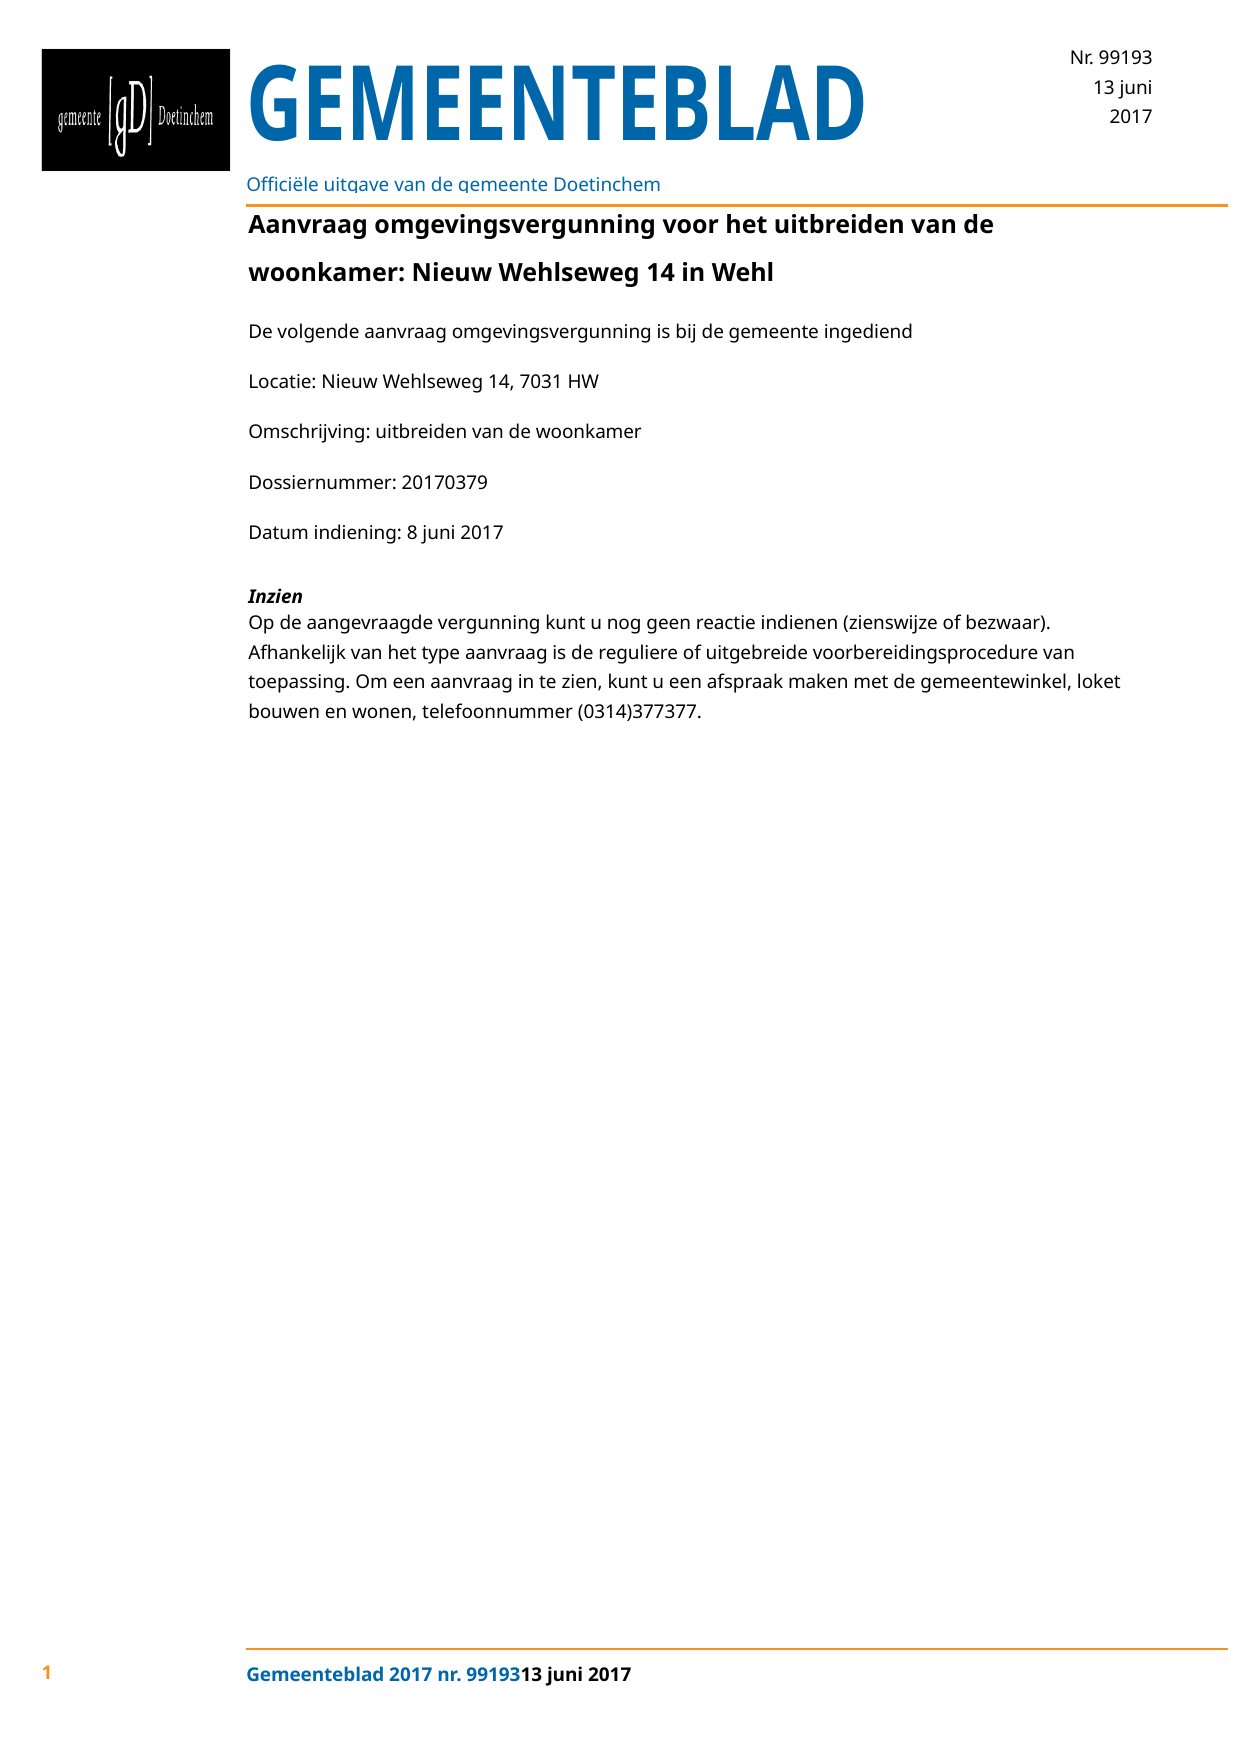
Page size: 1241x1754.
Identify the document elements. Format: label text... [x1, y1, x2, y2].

text Dossiernummer: 20170379 [248, 469, 1152, 495]
text Op de aangevraagde vergunning kunt u nog geen reactie indienen (zienswijze of bezwaar). Afhankelijk van het type aanvraag is de reguliere of uitgebreide voorbereidingsprocedure van toepassing. Om een aanvraag in te zien, kunt u een afspraak maken met de gemeentewinkel, loket bouwen en wonen, telefoonnummer (0314)377377. [248, 609, 1152, 724]
text Locatie: Nieuw Wehlseweg 14, 7031 HW [248, 368, 1152, 394]
picture [41, 47, 231, 172]
text De volgende aanvraag omgevingsvergunning is bij de gemeente ingediend [248, 318, 1152, 344]
text Aanvraag omgevingsvergunning voor het uitbreiden van de woonkamer: Nieuw Wehlseweg 14 in Wehl [248, 207, 1152, 288]
text Inzien [248, 583, 1152, 609]
text Omschrijving: uitbreiden van de woonkamer [248, 419, 1152, 444]
text Datum indiening: 8 juni 2017 [248, 519, 1152, 545]
